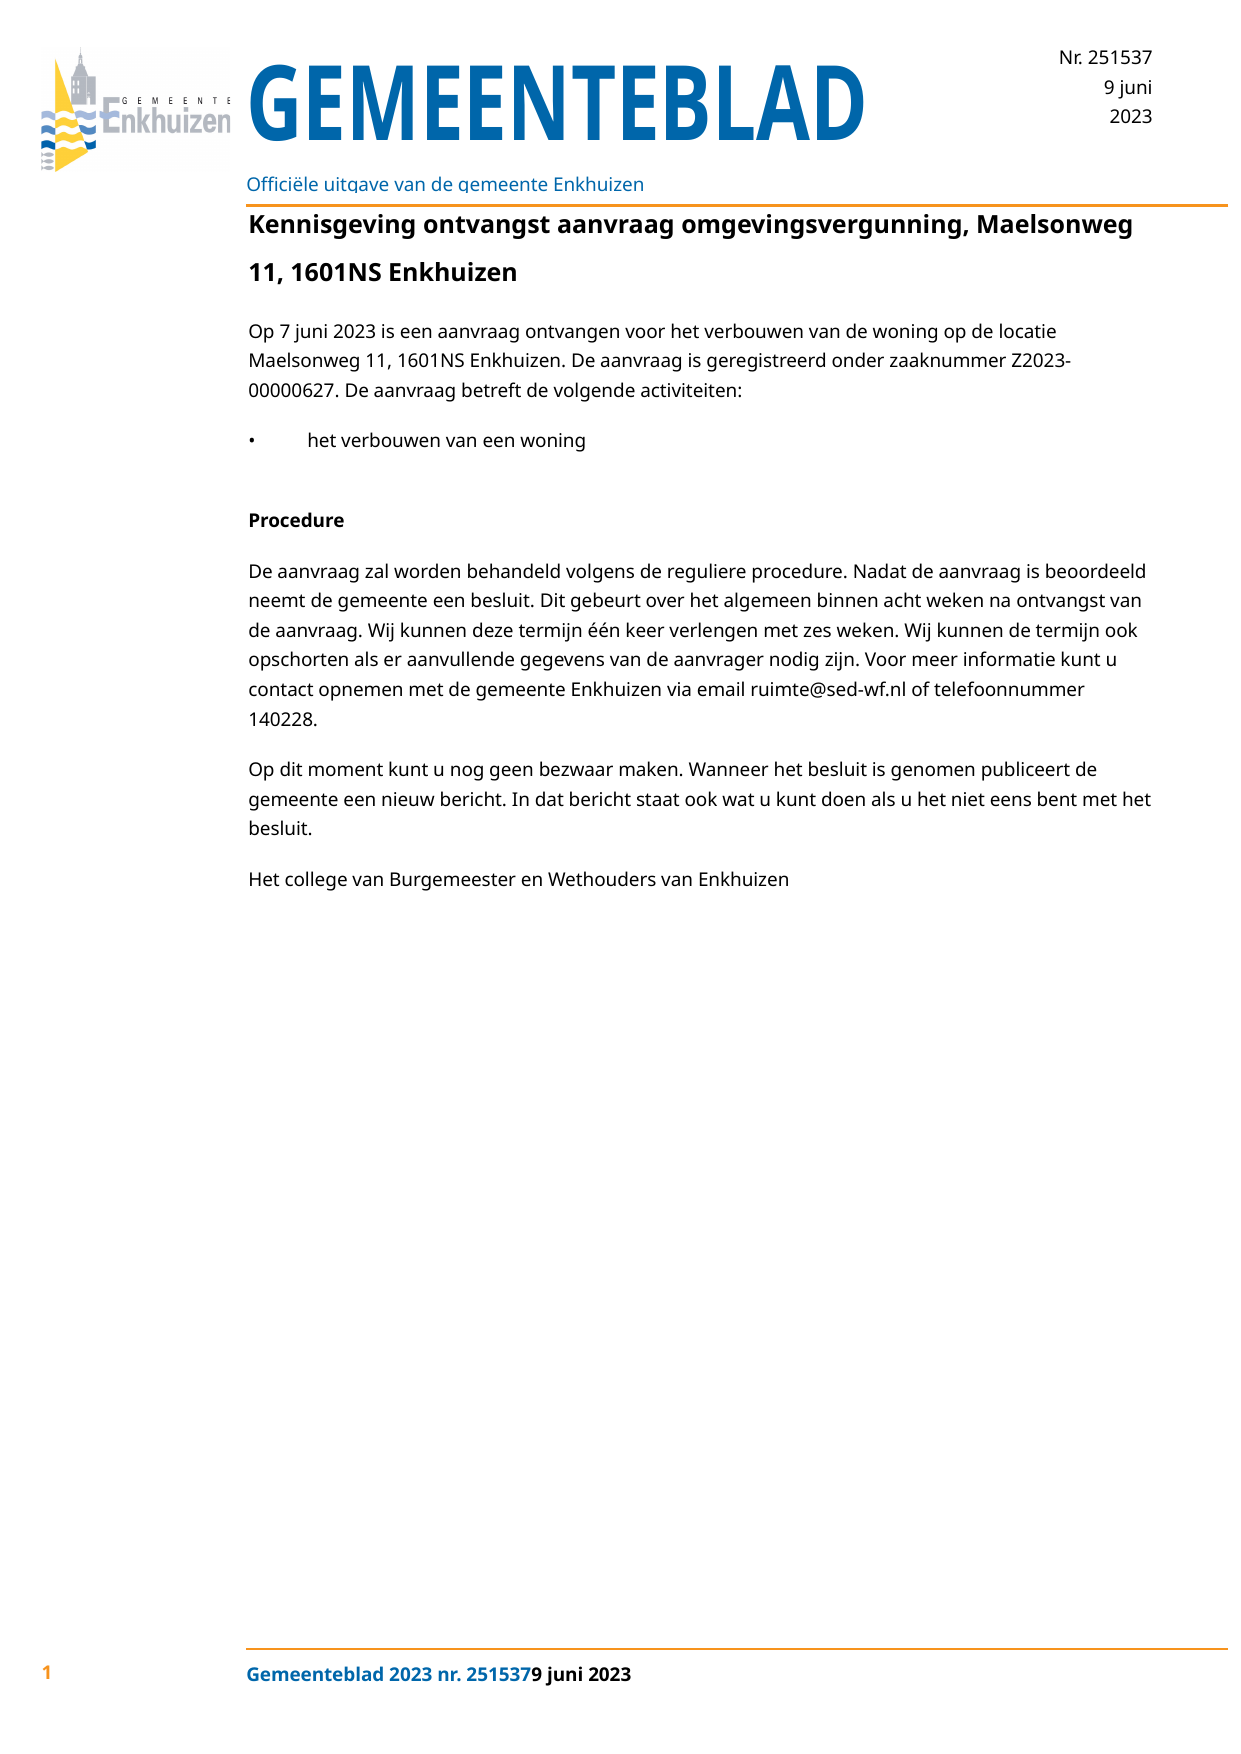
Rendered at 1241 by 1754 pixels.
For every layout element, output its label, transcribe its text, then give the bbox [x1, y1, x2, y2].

text Op dit moment kunt u nog geen bezwaar maken. Wanneer het besluit is genomen publiceert de gemeente een nieuw bericht. In dat bericht staat ook wat u kunt doen als u het niet eens bent met het besluit. [248, 756, 1152, 841]
picture [41, 47, 231, 172]
text Procedure [248, 507, 1152, 533]
text Het college van Burgemeester en Wethouders van Enkhuizen [248, 866, 1152, 892]
text Op 7 juni 2023 is een aanvraag ontvangen voor het verbouwen van de woning op de locatie Maelsonweg 11, 1601NS Enkhuizen. De aanvraag is geregistreerd onder zaaknummer Z2023-00000627. De aanvraag betreft de volgende activiteiten: [248, 318, 1152, 403]
list het verbouwen van een woning [248, 427, 1152, 453]
text Kennisgeving ontvangst aanvraag omgevingsvergunning, Maelsonweg 11, 1601NS Enkhuizen [248, 207, 1152, 288]
text De aanvraag zal worden behandeld volgens de reguliere procedure. Nadat de aanvraag is beoordeeld neemt de gemeente een besluit. Dit gebeurt over het algemeen binnen acht weken na ontvangst van de aanvraag. Wij kunnen deze termijn één keer verlengen met zes weken. Wij kunnen de termijn ook opschorten als er aanvullende gegevens van de aanvrager nodig zijn. Voor meer informatie kunt u contact opnemen met de gemeente Enkhuizen via email ruimte@sed-wf.nl of telefoonnummer 140228. [248, 558, 1152, 732]
